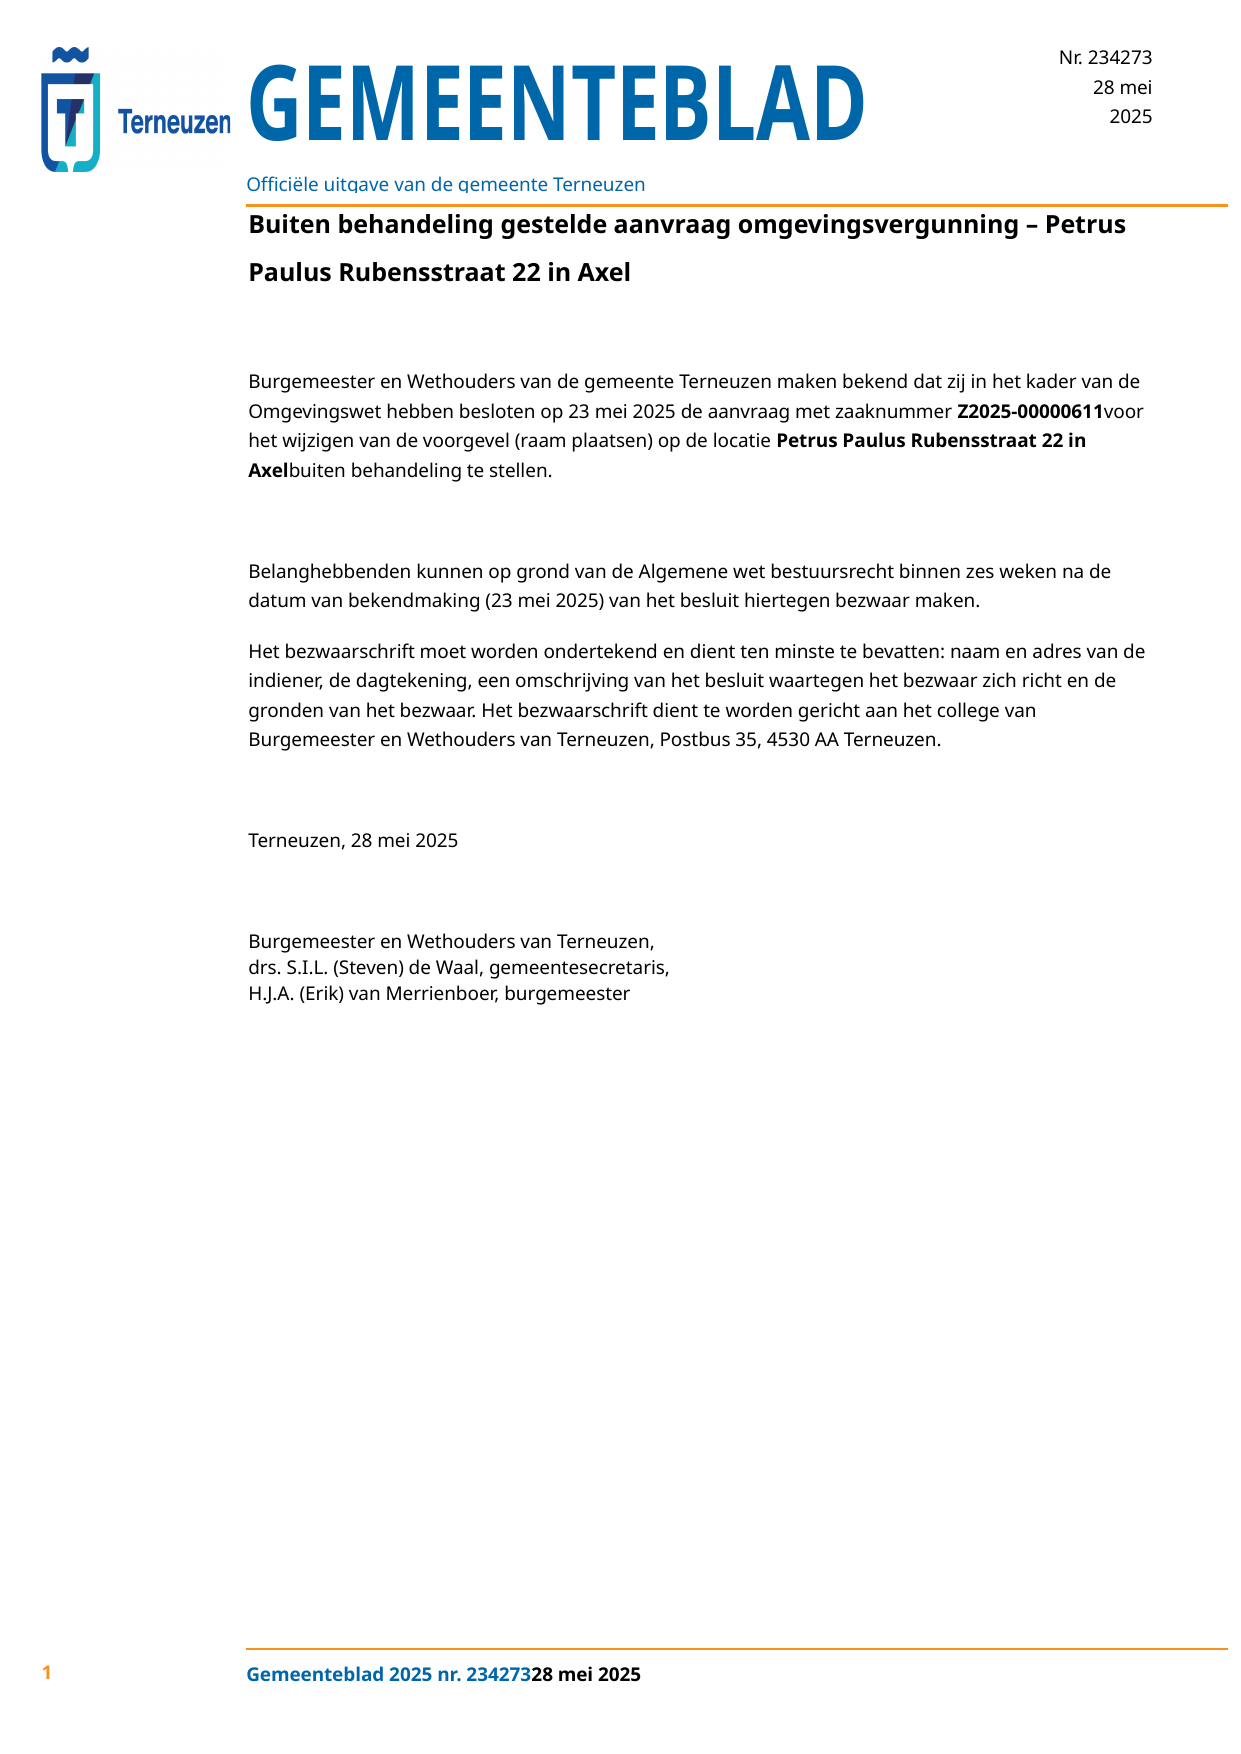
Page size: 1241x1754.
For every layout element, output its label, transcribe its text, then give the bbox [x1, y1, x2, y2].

text Het bezwaarschrift moet worden ondertekend en dient ten minste te bevatten: naam en adres van de indiener, de dagtekening, een omschrijving van het besluit waartegen het bezwaar zich richt en de gronden van het bezwaar. Het bezwaarschrift dient te worden gericht aan het college van Burgemeester en Wethouders van Terneuzen, Postbus 35, 4530 AA Terneuzen. [248, 638, 1152, 752]
table_cell H.J.A. (Erik) van Merrienboer, burgemeester [248, 980, 1152, 1006]
text Belanghebbenden kunnen op grond van de Algemene wet bestuursrecht binnen zes weken na de datum van bekendmaking (23 mei 2025) van het besluit hiertegen bezwaar maken. [248, 558, 1152, 613]
table_cell [837, 954, 1152, 980]
picture [41, 47, 231, 172]
text Burgemeester en Wethouders van de gemeente Terneuzen maken bekend dat zij in het kader van de Omgevingswet hebben besloten op 23 mei 2025 de aanvraag met zaaknummer Z2025-00000611voor het wijzigen van de voorgevel (raam plaatsen) op de locatie Petrus Paulus Rubensstraat 22 in Axelbuiten behandeling te stellen. [248, 368, 1152, 483]
table_cell drs. S.I.L. (Steven) de Waal, gemeentesecretaris, [248, 954, 837, 980]
text Terneuzen, 28 mei 2025 [248, 827, 1152, 853]
table_header Burgemeester en Wethouders van Terneuzen, [248, 929, 1152, 954]
text Buiten behandeling gestelde aanvraag omgevingsvergunning – Petrus Paulus Rubensstraat 22 in Axel [248, 207, 1152, 288]
